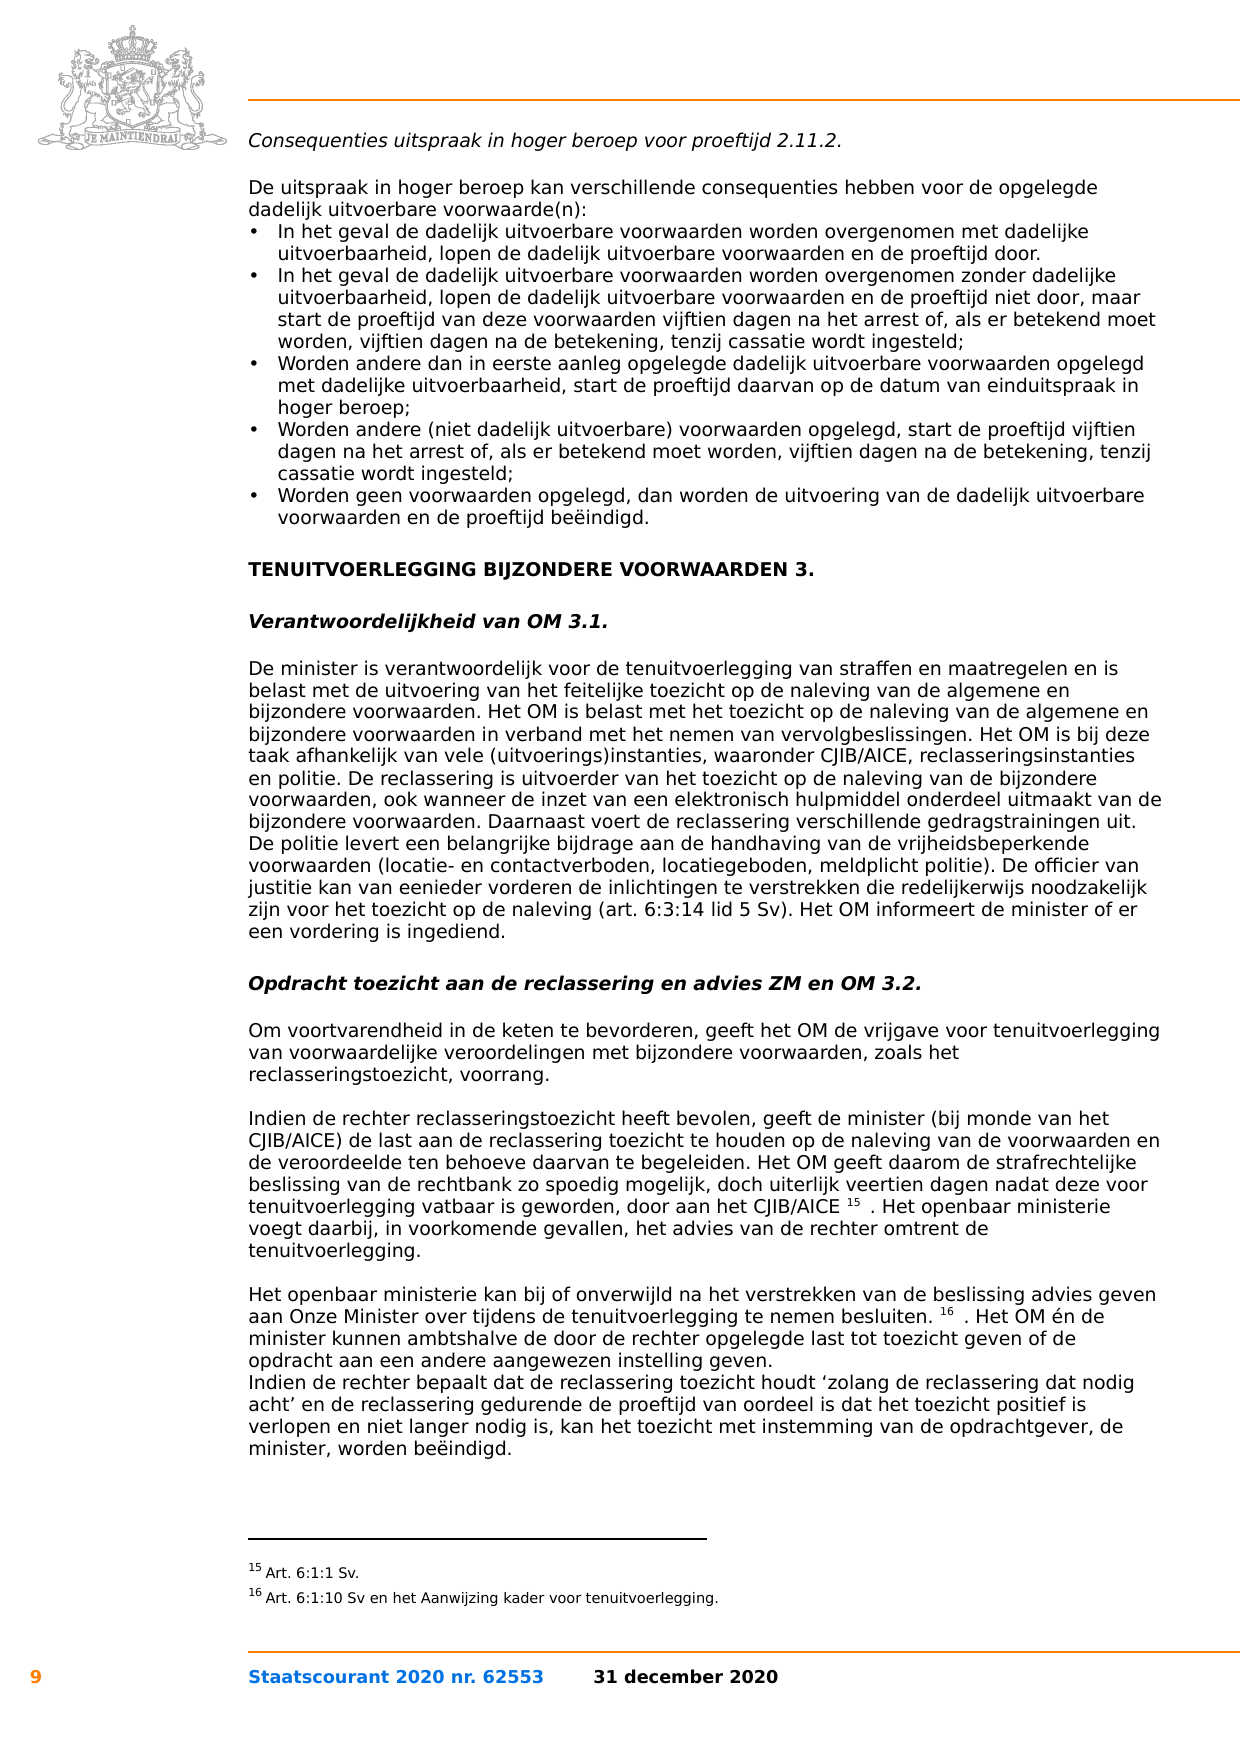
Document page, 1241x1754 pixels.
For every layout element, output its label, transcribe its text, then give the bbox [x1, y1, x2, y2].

text Indien de rechter reclasseringstoezicht heeft bevolen, geeft de minister (bij monde van het CJIB/AICE) de last aan de reclassering toezicht te houden op de naleving van de voorwaarden en de veroordeelde ten behoeve daarvan te begeleiden. Het OM geeft daarom de strafrechtelijke beslissing van de rechtbank zo spoedig mogelijk, doch uiterlijk veertien dagen nadat deze voor tenuitvoerlegging vatbaar is geworden, door aan het CJIB/AICE . Het openbaar ministerie voegt daarbij, in voorkomende gevallen, het advies van de rechter omtrent de tenuitvoerlegging. [248, 1108, 1163, 1262]
text De uitspraak in hoger beroep kan verschillende consequenties hebben voor de opgelegde dadelijk uitvoerbare voorwaarde(n): [248, 177, 1163, 221]
subtitle Verantwoordelijkheid van OM 3.1. [248, 611, 1163, 632]
text Art. 6:1:10 Sv en het Aanwijzing kader voor tenuitvoerlegging. [248, 1586, 1163, 1608]
text Art. 6:1:1 Sv. [248, 1561, 1163, 1583]
picture [38, 25, 227, 150]
text Om voortvarendheid in de keten te bevorderen, geeft het OM de vrijgave voor tenuitvoerlegging van voorwaardelijke veroordelingen met bijzondere voorwaarden, zoals het reclasseringstoezicht, voorrang. [248, 1020, 1163, 1086]
text • Worden geen voorwaarden opgelegd, dan worden de uitvoering van de dadelijk uitvoerbare voorwaarden en de proeftijd beëindigd. [248, 484, 1163, 528]
subtitle TENUITVOERLEGGING BIJZONDERE VOORWAARDEN 3. [248, 558, 1163, 581]
text • In het geval de dadelijk uitvoerbare voorwaarden worden overgenomen met dadelijke uitvoerbaarheid, lopen de dadelijk uitvoerbare voorwaarden en de proeftijd door. [248, 221, 1163, 265]
text • Worden andere (niet dadelijk uitvoerbare) voorwaarden opgelegd, start de proeftijd vijftien dagen na het arrest of, als er betekend moet worden, vijftien dagen na de betekening, tenzij cassatie wordt ingesteld; [248, 419, 1163, 484]
text Indien de rechter bepaalt dat de reclassering toezicht houdt ‘zolang de reclassering dat nodig acht’ en de reclassering gedurende de proeftijd van oordeel is dat het toezicht positief is verlopen en niet langer nodig is, kan het toezicht met instemming van de opdrachtgever, de minister, worden beëindigd. [248, 1372, 1163, 1459]
text De minister is verantwoordelijk voor de tenuitvoerlegging van straffen en maatregelen en is belast met de uitvoering van het feitelijke toezicht op de naleving van de algemene en bijzondere voorwaarden. Het OM is belast met het toezicht op de naleving van de algemene en bijzondere voorwaarden in verband met het nemen van vervolgbeslissingen. Het OM is bij deze taak afhankelijk van vele (uitvoerings)instanties, waaronder CJIB/AICE, reclasseringsinstanties en politie. De reclassering is uitvoerder van het toezicht op de naleving van de bijzondere voorwaarden, ook wanneer de inzet van een elektronisch hulpmiddel onderdeel uitmaakt van de bijzondere voorwaarden. Daarnaast voert de reclassering verschillende gedragstrainingen uit. De politie levert een belangrijke bijdrage aan de handhaving van de vrijheidsbeperkende voorwaarden (locatie- en contactverboden, locatiegeboden, meldplicht politie). De officier van justitie kan van eenieder vorderen de inlichtingen te verstrekken die redelijkerwijs noodzakelijk zijn voor het toezicht op de naleving (art. 6:3:14 lid 5 Sv). Het OM informeert de minister of er een vordering is ingediend. [248, 657, 1163, 943]
text • Worden andere dan in eerste aanleg opgelegde dadelijk uitvoerbare voorwaarden opgelegd met dadelijke uitvoerbaarheid, start de proeftijd daarvan op de datum van einduitspraak in hoger beroep; [248, 353, 1163, 419]
text • In het geval de dadelijk uitvoerbare voorwaarden worden overgenomen zonder dadelijke uitvoerbaarheid, lopen de dadelijk uitvoerbare voorwaarden en de proeftijd niet door, maar start de proeftijd van deze voorwaarden vijftien dagen na het arrest of, als er betekend moet worden, vijftien dagen na de betekening, tenzij cassatie wordt ingesteld; [248, 265, 1163, 353]
subtitle Opdracht toezicht aan de reclassering en advies ZM en OM 3.2. [248, 973, 1163, 995]
text Het openbaar ministerie kan bij of onverwijld na het verstrekken van de beslissing advies geven aan Onze Minister over tijdens de tenuitvoerlegging te nemen besluiten. . Het OM én de minister kunnen ambtshalve de door de rechter opgelegde last tot toezicht geven of de opdracht aan een andere aangewezen instelling geven. [248, 1284, 1163, 1372]
subtitle Consequenties uitspraak in hoger beroep voor proeftijd 2.11.2. [248, 130, 1163, 152]
